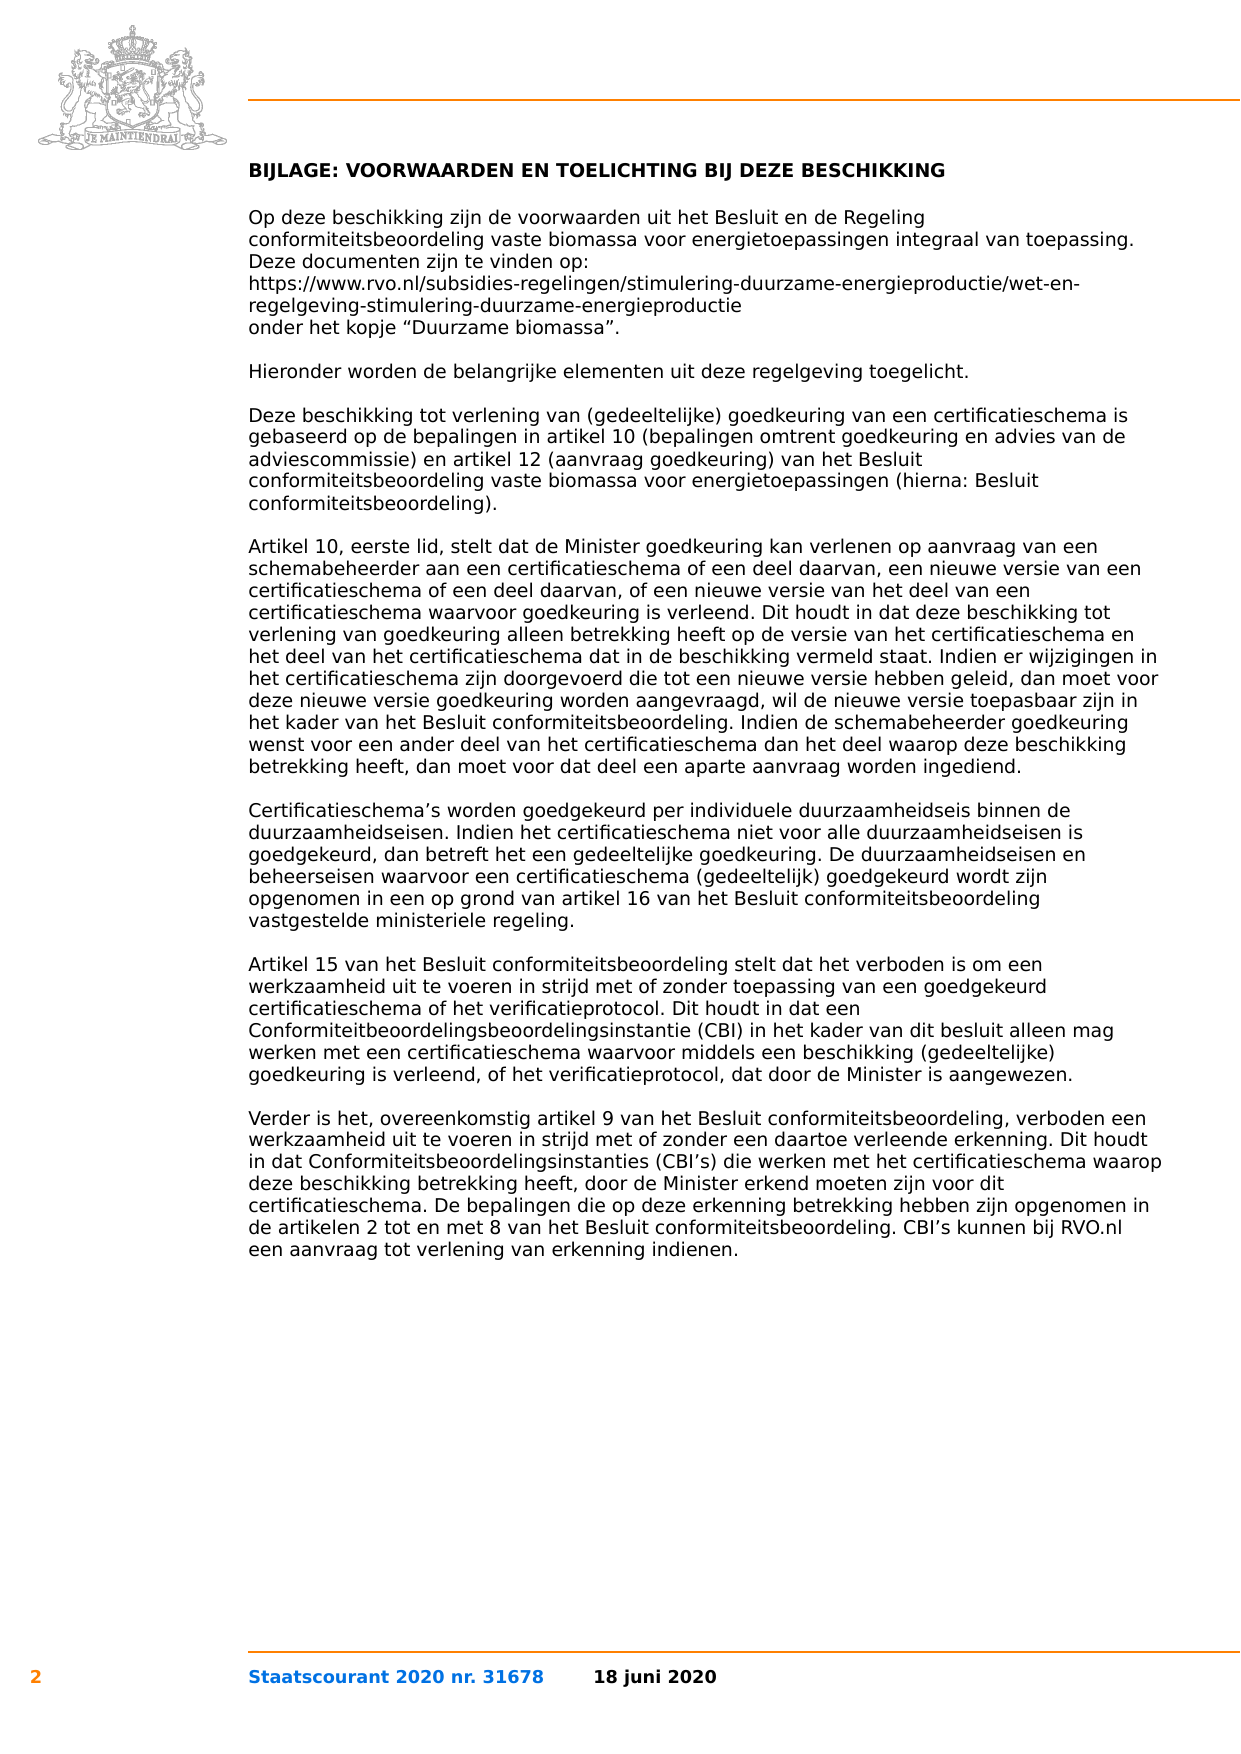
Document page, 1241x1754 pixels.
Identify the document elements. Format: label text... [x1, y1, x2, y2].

text Hieronder worden de belangrijke elementen uit deze regelgeving toegelicht. [248, 361, 1163, 383]
text Artikel 15 van het Besluit conformiteitsbeoordeling stelt dat het verboden is om een werkzaamheid uit te voeren in strijd met of zonder toepassing van een goedgekeurd certificatieschema of het verificatieprotocol. Dit houdt in dat een Conformiteitbeoordelingsbeoordelingsinstantie (CBI) in het kader van dit besluit alleen mag werken met een certificatieschema waarvoor middels een beschikking (gedeeltelijke) goedkeuring is verleend, of het verificatieprotocol, dat door de Minister is aangewezen. [248, 954, 1163, 1086]
text Op deze beschikking zijn de voorwaarden uit het Besluit en de Regeling conformiteitsbeoordeling vaste biomassa voor energietoepassingen integraal van toepassing. Deze documenten zijn te vinden op: [248, 207, 1163, 273]
text onder het kopje “Duurzame biomassa”. [248, 317, 1163, 339]
picture [38, 25, 227, 150]
text Certificatieschema’s worden goedgekeurd per individuele duurzaamheidseis binnen de duurzaamheidseisen. Indien het certificatieschema niet voor alle duurzaamheidseisen is goedgekeurd, dan betreft het een gedeeltelijke goedkeuring. De duurzaamheidseisen en beheerseisen waarvoor een certificatieschema (gedeeltelijk) goedgekeurd wordt zijn opgenomen in een op grond van artikel 16 van het Besluit conformiteitsbeoordeling vastgestelde ministeriele regeling. [248, 800, 1163, 932]
text Deze beschikking tot verlening van (gedeeltelijke) goedkeuring van een certificatieschema is gebaseerd op de bepalingen in artikel 10 (bepalingen omtrent goedkeuring en advies van de adviescommissie) en artikel 12 (aanvraag goedkeuring) van het Besluit conformiteitsbeoordeling vaste biomassa voor energietoepassingen (hierna: Besluit conformiteitsbeoordeling). [248, 404, 1163, 514]
text Verder is het, overeenkomstig artikel 9 van het Besluit conformiteitsbeoordeling, verboden een werkzaamheid uit te voeren in strijd met of zonder een daartoe verleende erkenning. Dit houdt in dat Conformiteitsbeoordelingsinstanties (CBI’s) die werken met het certificatieschema waarop deze beschikking betrekking heeft, door de Minister erkend moeten zijn voor dit certificatieschema. De bepalingen die op deze erkenning betrekking hebben zijn opgenomen in de artikelen 2 tot en met 8 van het Besluit conformiteitsbeoordeling. CBI’s kunnen bij RVO.nl een aanvraag tot verlening van erkenning indienen. [248, 1107, 1163, 1261]
text https://www.rvo.nl/subsidies-regelingen/stimulering-duurzame-energieproductie/wet-en-regelgeving-stimulering-duurzame-energieproductie [248, 273, 1163, 317]
subtitle BIJLAGE: VOORWAARDEN EN TOELICHTING BIJ DEZE BESCHIKKING [248, 160, 1163, 182]
text Artikel 10, eerste lid, stelt dat de Minister goedkeuring kan verlenen op aanvraag van een schemabeheerder aan een certificatieschema of een deel daarvan, een nieuwe versie van een certificatieschema of een deel daarvan, of een nieuwe versie van het deel van een certificatieschema waarvoor goedkeuring is verleend. Dit houdt in dat deze beschikking tot verlening van goedkeuring alleen betrekking heeft op de versie van het certificatieschema en het deel van het certificatieschema dat in de beschikking vermeld staat. Indien er wijzigingen in het certificatieschema zijn doorgevoerd die tot een nieuwe versie hebben geleid, dan moet voor deze nieuwe versie goedkeuring worden aangevraagd, wil de nieuwe versie toepasbaar zijn in het kader van het Besluit conformiteitsbeoordeling. Indien de schemabeheerder goedkeuring wenst voor een ander deel van het certificatieschema dan het deel waarop deze beschikking betrekking heeft, dan moet voor dat deel een aparte aanvraag worden ingediend. [248, 536, 1163, 778]
